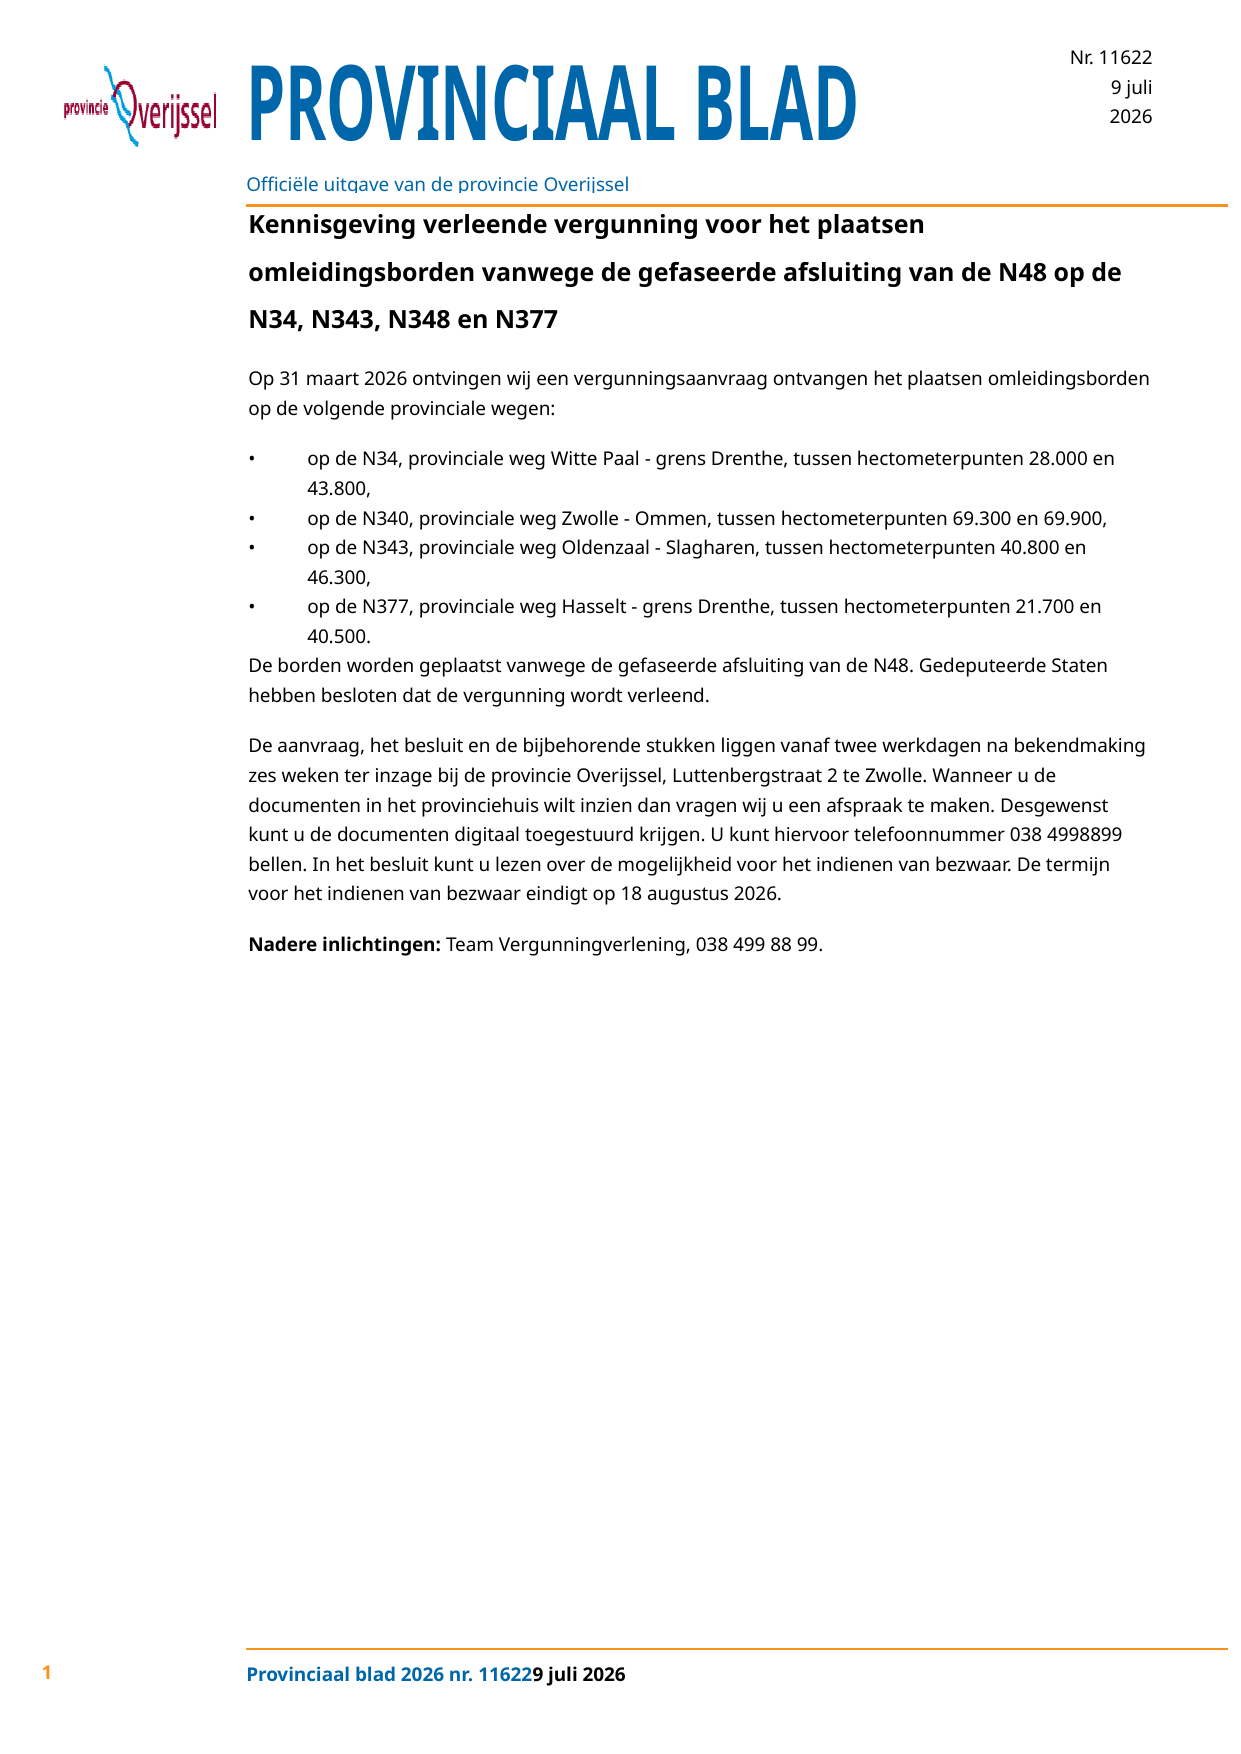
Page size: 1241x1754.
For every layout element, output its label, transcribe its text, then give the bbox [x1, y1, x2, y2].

text De borden worden geplaatst vanwege de gefaseerde afsluiting van de N48. Gedeputeerde Staten hebben besloten dat de vergunning wordt verleend. [248, 653, 1152, 708]
list op de N343, provinciale weg Oldenzaal - Slagharen, tussen hectometerpunten 40.800 en 46.300, [248, 534, 1152, 589]
list op de N340, provinciale weg Zwolle - Ommen, tussen hectometerpunten 69.300 en 69.900, [248, 505, 1152, 530]
picture [41, 47, 231, 172]
list op de N377, provinciale weg Hasselt - grens Drenthe, tussen hectometerpunten 21.700 en 40.500. [248, 593, 1152, 649]
text Kennisgeving verleende vergunning voor het plaatsen omleidingsborden vanwege de gefaseerde afsluiting van de N48 op de N34, N343, N348 en N377 [248, 207, 1152, 336]
list op de N34, provinciale weg Witte Paal - grens Drenthe, tussen hectometerpunten 28.000 en 43.800, [248, 446, 1152, 501]
text Nadere inlichtingen: Team Vergunningverlening, 038 499 88 99. [248, 931, 1152, 957]
text Op 31 maart 2026 ontvingen wij een vergunningsaanvraag ontvangen het plaatsen omleidingsborden op de volgende provinciale wegen: [248, 366, 1152, 421]
text De aanvraag, het besluit en de bijbehorende stukken liggen vanaf twee werkdagen na bekendmaking zes weken ter inzage bij de provincie Overijssel, Luttenbergstraat 2 te Zwolle. Wanneer u de documenten in het provinciehuis wilt inzien dan vragen wij u een afspraak te maken. Desgewenst kunt u de documenten digitaal toegestuurd krijgen. U kunt hiervoor telefoonnummer 038 4998899 bellen. In het besluit kunt u lezen over de mogelijkheid voor het indienen van bezwaar. De termijn voor het indienen van bezwaar eindigt op 18 augustus 2026. [248, 733, 1152, 906]
